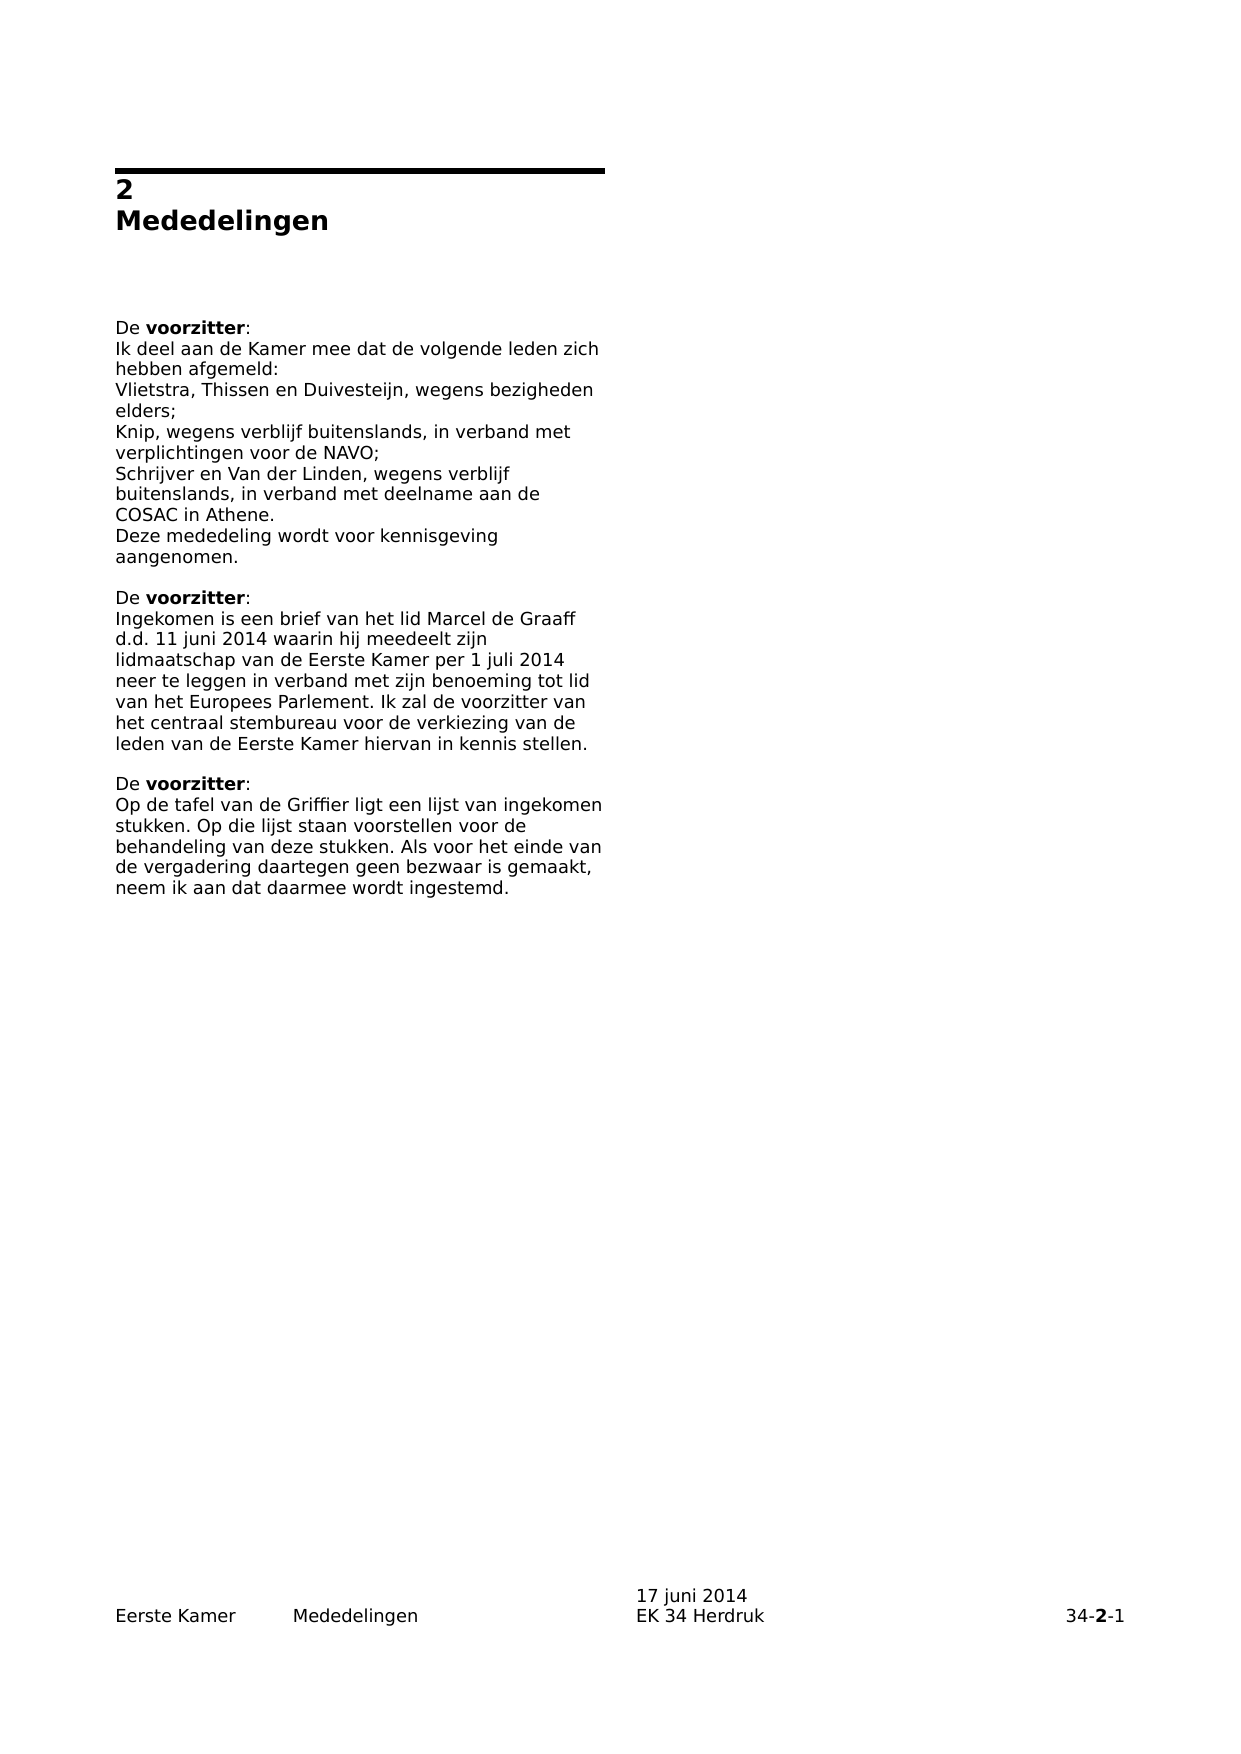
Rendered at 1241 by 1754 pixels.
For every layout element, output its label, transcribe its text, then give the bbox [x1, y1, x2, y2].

text De voorzitter: [115, 774, 605, 795]
text De voorzitter: [115, 318, 605, 338]
text Knip, wegens verblijf buitenslands, in verband met verplichtingen voor de NAVO; [115, 422, 605, 463]
text De voorzitter: [115, 587, 605, 608]
text Vlietstra, Thissen en Duivesteijn, wegens bezigheden elders; [115, 380, 605, 422]
text Deze mededeling wordt voor kennisgeving aangenomen. [115, 526, 605, 567]
text Ingekomen is een brief van het lid Marcel de Graaff d.d. 11 juni 2014 waarin hij meedeelt zijn lidmaatschap van de Eerste Kamer per 1 juli 2014 neer te leggen in verband met zijn benoeming tot lid van het Europees Parlement. Ik zal de voorzitter van het centraal stembureau voor de verkiezing van de leden van de Eerste Kamer hiervan in kennis stellen. [115, 608, 605, 754]
text Schrijver en Van der Linden, wegens verblijf buitenslands, in verband met deelname aan de COSAC in Athene. [115, 463, 605, 526]
text Ik deel aan de Kamer mee dat de volgende leden zich hebben afgemeld: [115, 338, 605, 380]
title 2 Mededelingen [115, 174, 605, 237]
text Op de tafel van de Griffier ligt een lijst van ingekomen stukken. Op die lijst staan voorstellen voor de behandeling van deze stukken. Als voor het einde van de vergadering daartegen geen bezwaar is gemaakt, neem ik aan dat daarmee wordt ingestemd. [115, 795, 605, 899]
